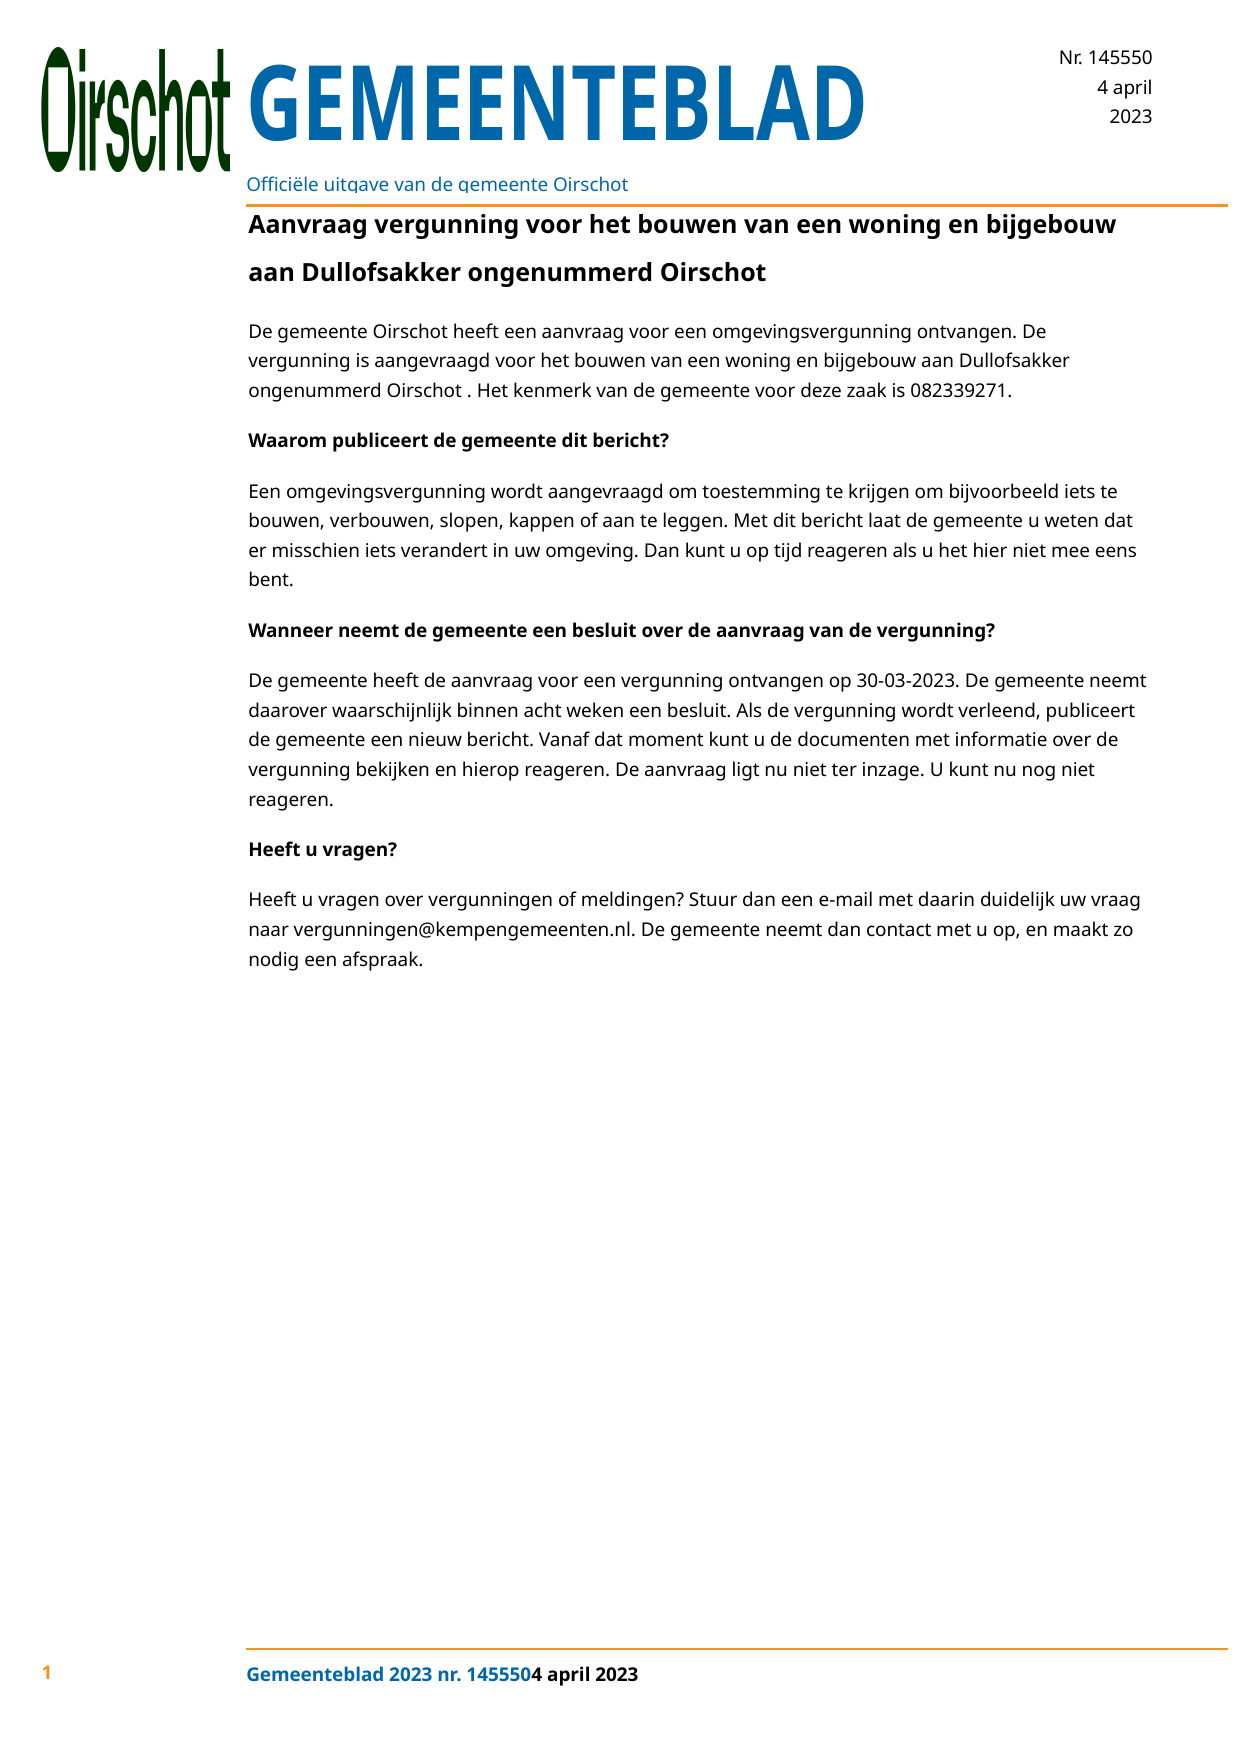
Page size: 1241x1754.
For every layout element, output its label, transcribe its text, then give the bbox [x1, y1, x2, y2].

text De gemeente heeft de aanvraag voor een vergunning ontvangen op 30-03-2023. De gemeente neemt daarover waarschijnlijk binnen acht weken een besluit. Als de vergunning wordt verleend, publiceert de gemeente een nieuw bericht. Vanaf dat moment kunt u de documenten met informatie over de vergunning bekijken en hierop reageren. De aanvraag ligt nu niet ter inzage. U kunt nu nog niet reageren. [248, 667, 1152, 812]
text Wanneer neemt de gemeente een besluit over de aanvraag van de vergunning? [248, 617, 1152, 643]
text Aanvraag vergunning voor het bouwen van een woning en bijgebouw aan Dullofsakker ongenummerd Oirschot [248, 207, 1152, 288]
picture [41, 47, 231, 172]
text De gemeente Oirschot heeft een aanvraag voor een omgevingsvergunning ontvangen. De vergunning is aangevraagd voor het bouwen van een woning en bijgebouw aan Dullofsakker ongenummerd Oirschot . Het kenmerk van de gemeente voor deze zaak is 082339271. [248, 318, 1152, 403]
text Heeft u vragen over vergunningen of meldingen? Stuur dan een e-mail met daarin duidelijk uw vraag naar vergunningen@kempengemeenten.nl. De gemeente neemt dan contact met u op, en maakt zo nodig een afspraak. [248, 887, 1152, 972]
text Waarom publiceert de gemeente dit bericht? [248, 427, 1152, 453]
text Heeft u vragen? [248, 836, 1152, 862]
text Een omgevingsvergunning wordt aangevraagd om toestemming te krijgen om bijvoorbeeld iets te bouwen, verbouwen, slopen, kappen of aan te leggen. Met dit bericht laat de gemeente u weten dat er misschien iets verandert in uw omgeving. Dan kunt u op tijd reageren als u het hier niet mee eens bent. [248, 478, 1152, 592]
